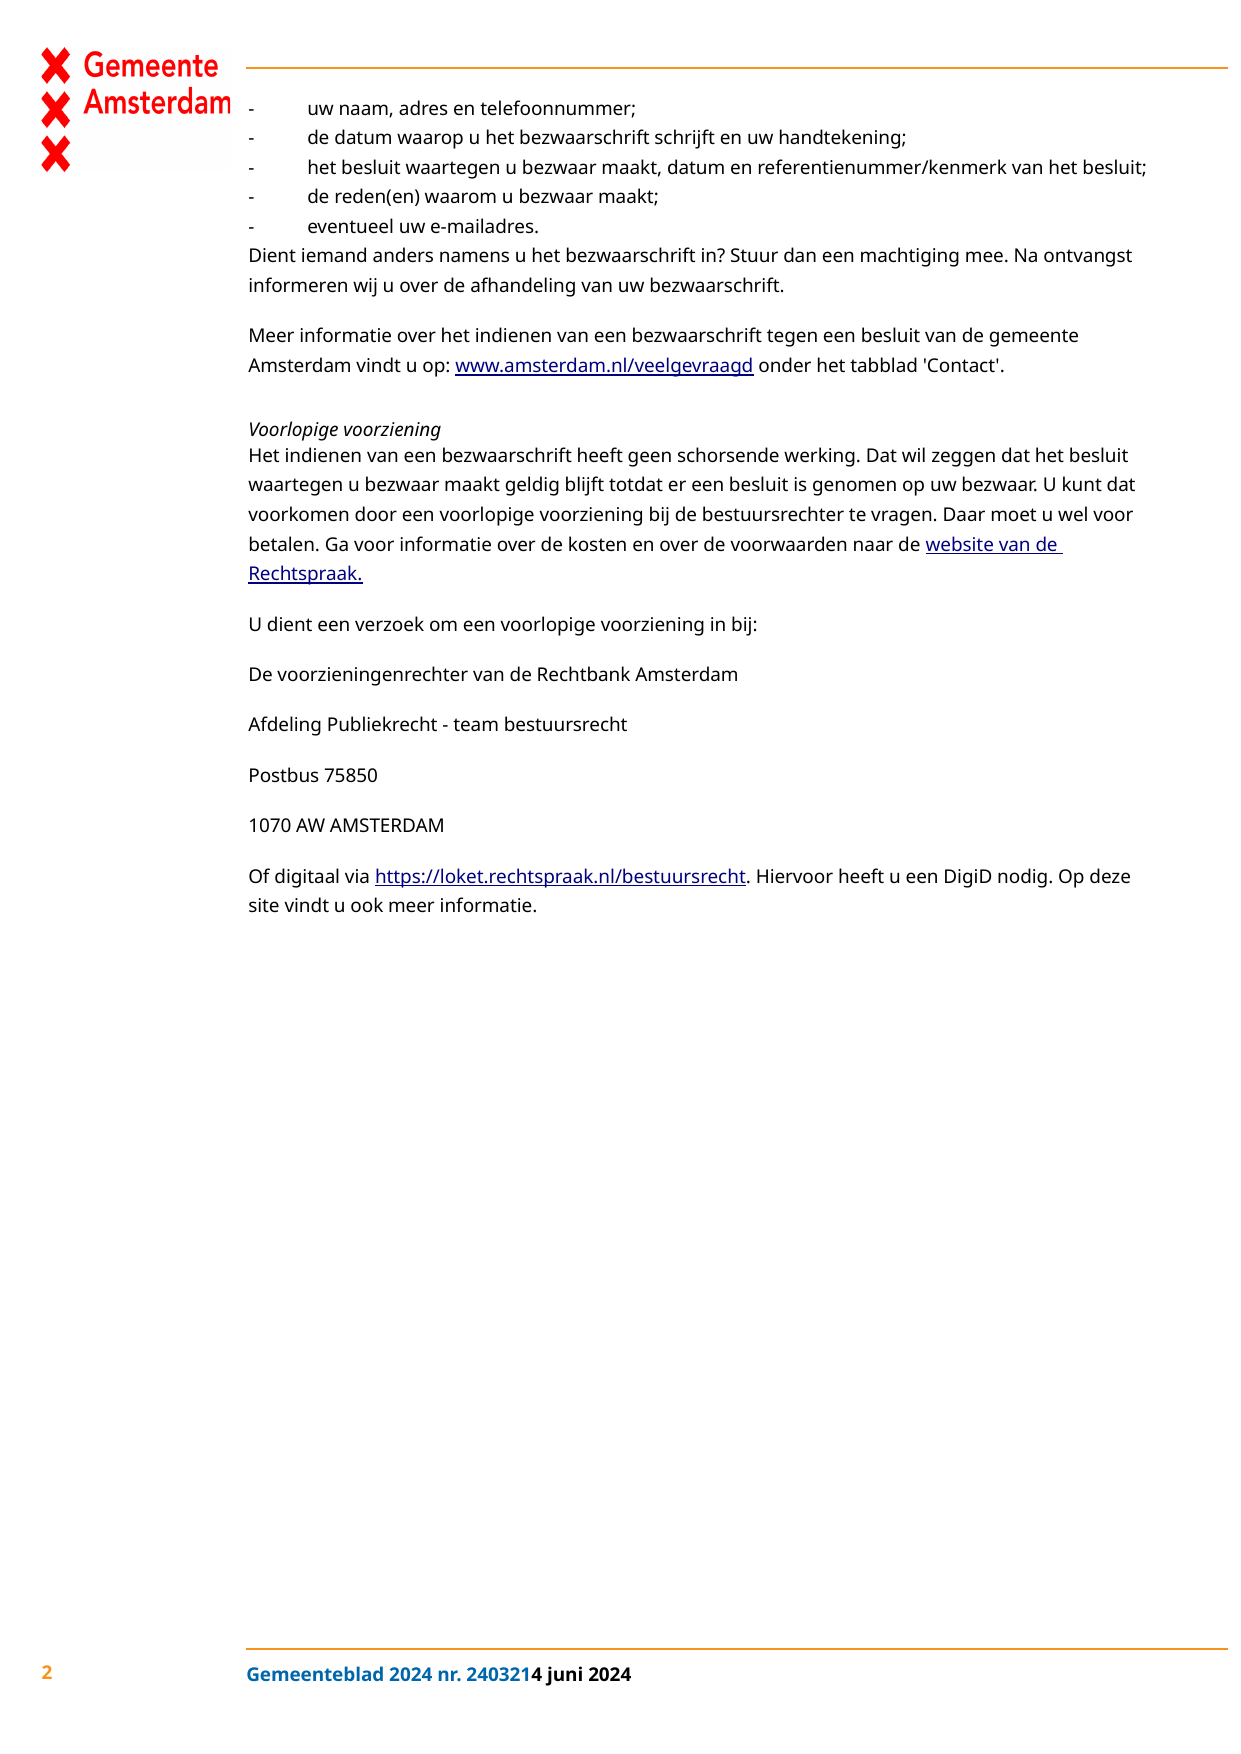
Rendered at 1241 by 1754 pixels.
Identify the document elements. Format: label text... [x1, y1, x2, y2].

list eventueel uw e-mailadres. [248, 213, 1152, 239]
text Afdeling Publiekrecht - team bestuursrecht [248, 712, 1152, 737]
text U dient een verzoek om een voorlopige voorziening in bij: [248, 611, 1152, 636]
text Postbus 75850 [248, 762, 1152, 788]
text 1070 AW AMSTERDAM [248, 812, 1152, 838]
text Voorlopige voorziening [248, 416, 1152, 442]
list het besluit waartegen u bezwaar maakt, datum en referentienummer/kenmerk van het besluit; [248, 154, 1152, 180]
text Dient iemand anders namens u het bezwaarschrift in? Stuur dan een machtiging mee. Na ontvangst informeren wij u over de afhandeling van uw bezwaarschrift. [248, 243, 1152, 298]
list uw naam, adres en telefoonnummer; [248, 95, 1152, 121]
list de reden(en) waarom u bezwaar maakt; [248, 183, 1152, 209]
text De voorzieningenrechter van de Rechtbank Amsterdam [248, 661, 1152, 687]
list de datum waarop u het bezwaarschrift schrijft en uw handtekening; [248, 124, 1152, 150]
text Het indienen van een bezwaarschrift heeft geen schorsende werking. Dat wil zeggen dat het besluit waartegen u bezwaar maakt geldig blijft totdat er een besluit is genomen op uw bezwaar. U kunt dat voorkomen door een voorlopige voorziening bij de bestuursrechter te vragen. Daar moet u wel voor betalen. Ga voor informatie over de kosten en over de voorwaarden naar de website van de Rechtspraak. [248, 442, 1152, 586]
text Meer informatie over het indienen van een bezwaarschrift tegen een besluit van de gemeente Amsterdam vindt u op: www.amsterdam.nl/veelgevraagd onder het tabblad 'Contact'. [248, 323, 1152, 378]
text Of digitaal via https://loket.rechtspraak.nl/bestuursrecht. Hiervoor heeft u een DigiD nodig. Op deze site vindt u ook meer informatie. [248, 863, 1152, 918]
picture [41, 47, 231, 172]
